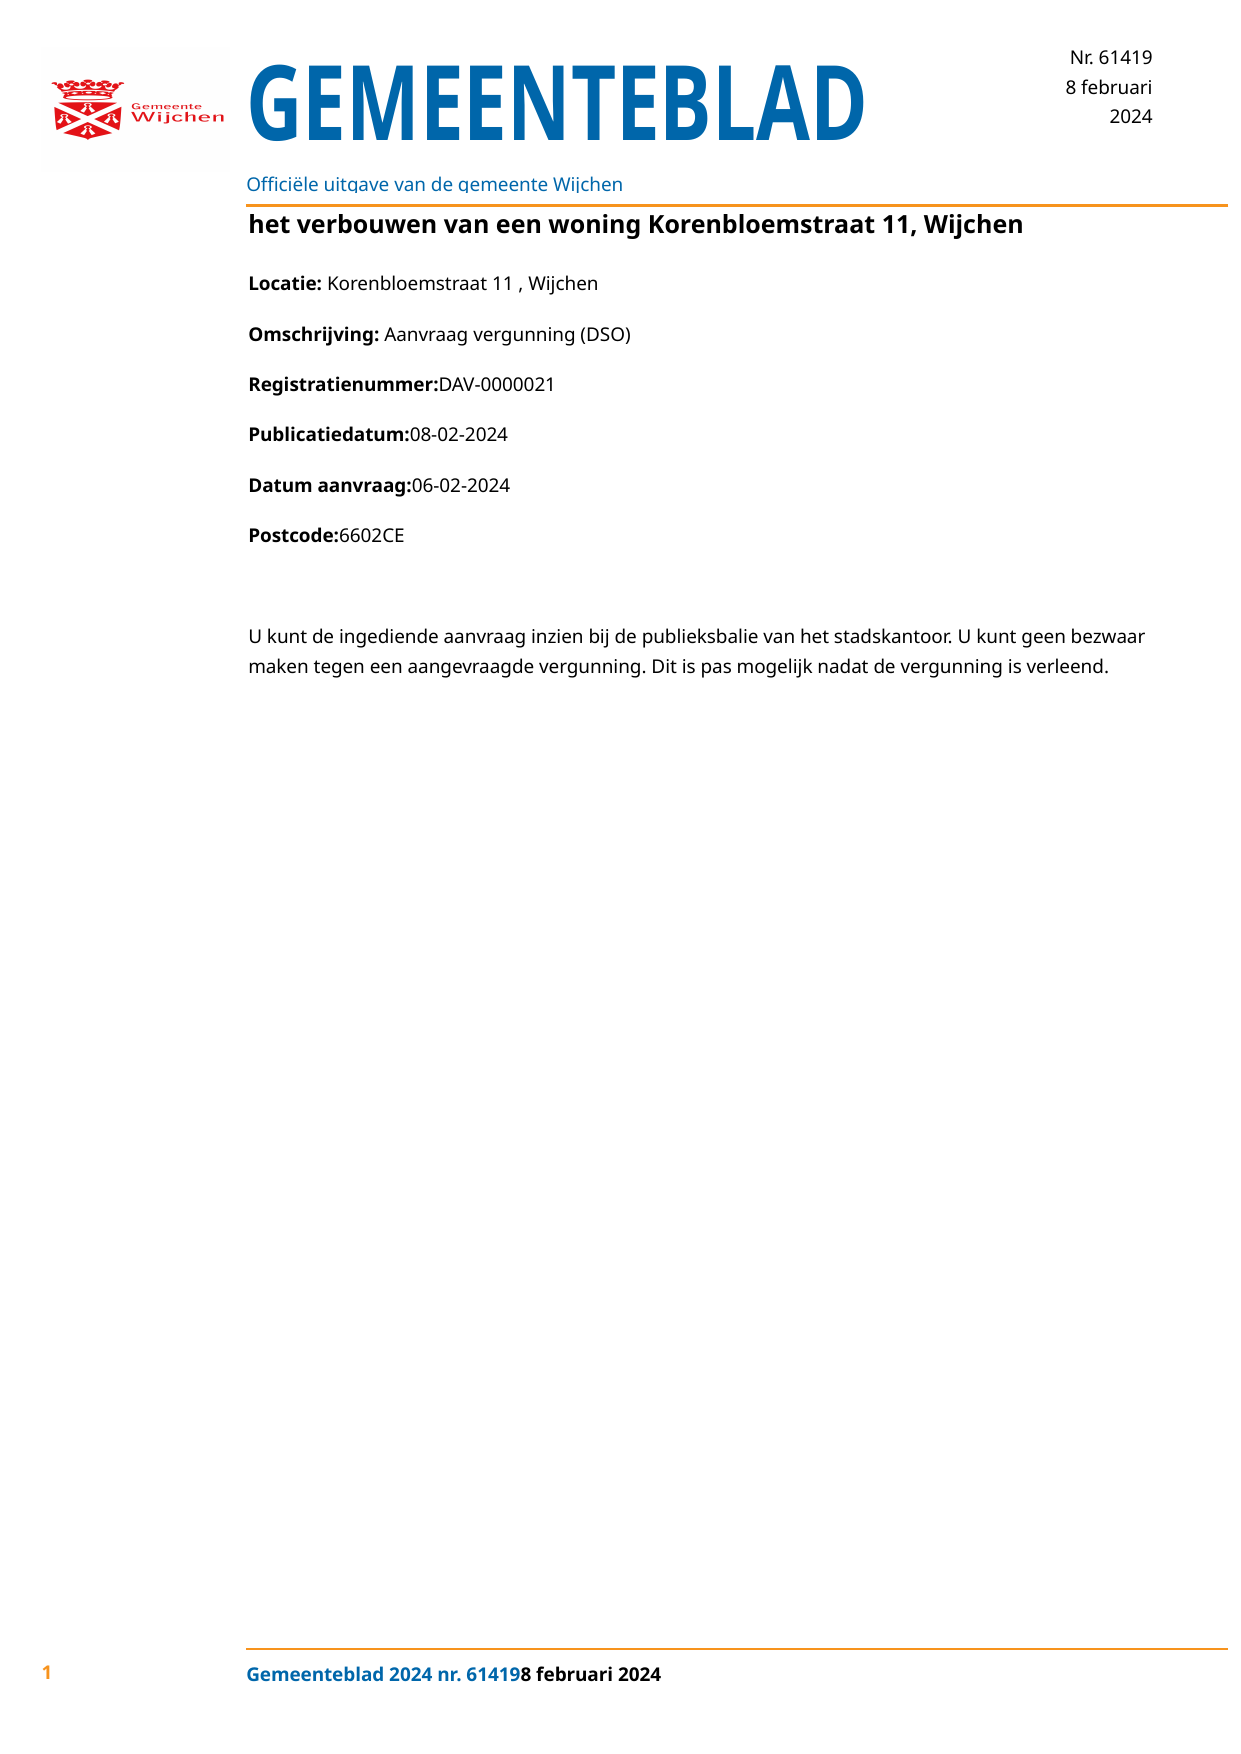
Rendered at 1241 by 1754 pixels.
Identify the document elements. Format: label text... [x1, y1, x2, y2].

picture [41, 47, 231, 172]
text Locatie: Korenbloemstraat 11 , Wijchen [248, 270, 1152, 296]
text het verbouwen van een woning Korenbloemstraat 11, Wijchen [248, 207, 1152, 241]
text Omschrijving: Aanvraag vergunning (DSO) [248, 321, 1152, 346]
text Registratienummer:DAV-0000021 [248, 371, 1152, 397]
text Datum aanvraag:06-02-2024 [248, 472, 1152, 498]
text Publicatiedatum:08-02-2024 [248, 422, 1152, 447]
text Postcode:6602CE [248, 522, 1152, 548]
text U kunt de ingediende aanvraag inzien bij de publieksbalie van het stadskantoor. U kunt geen bezwaar maken tegen een aangevraagde vergunning. Dit is pas mogelijk nadat de vergunning is verleend. [248, 623, 1152, 678]
